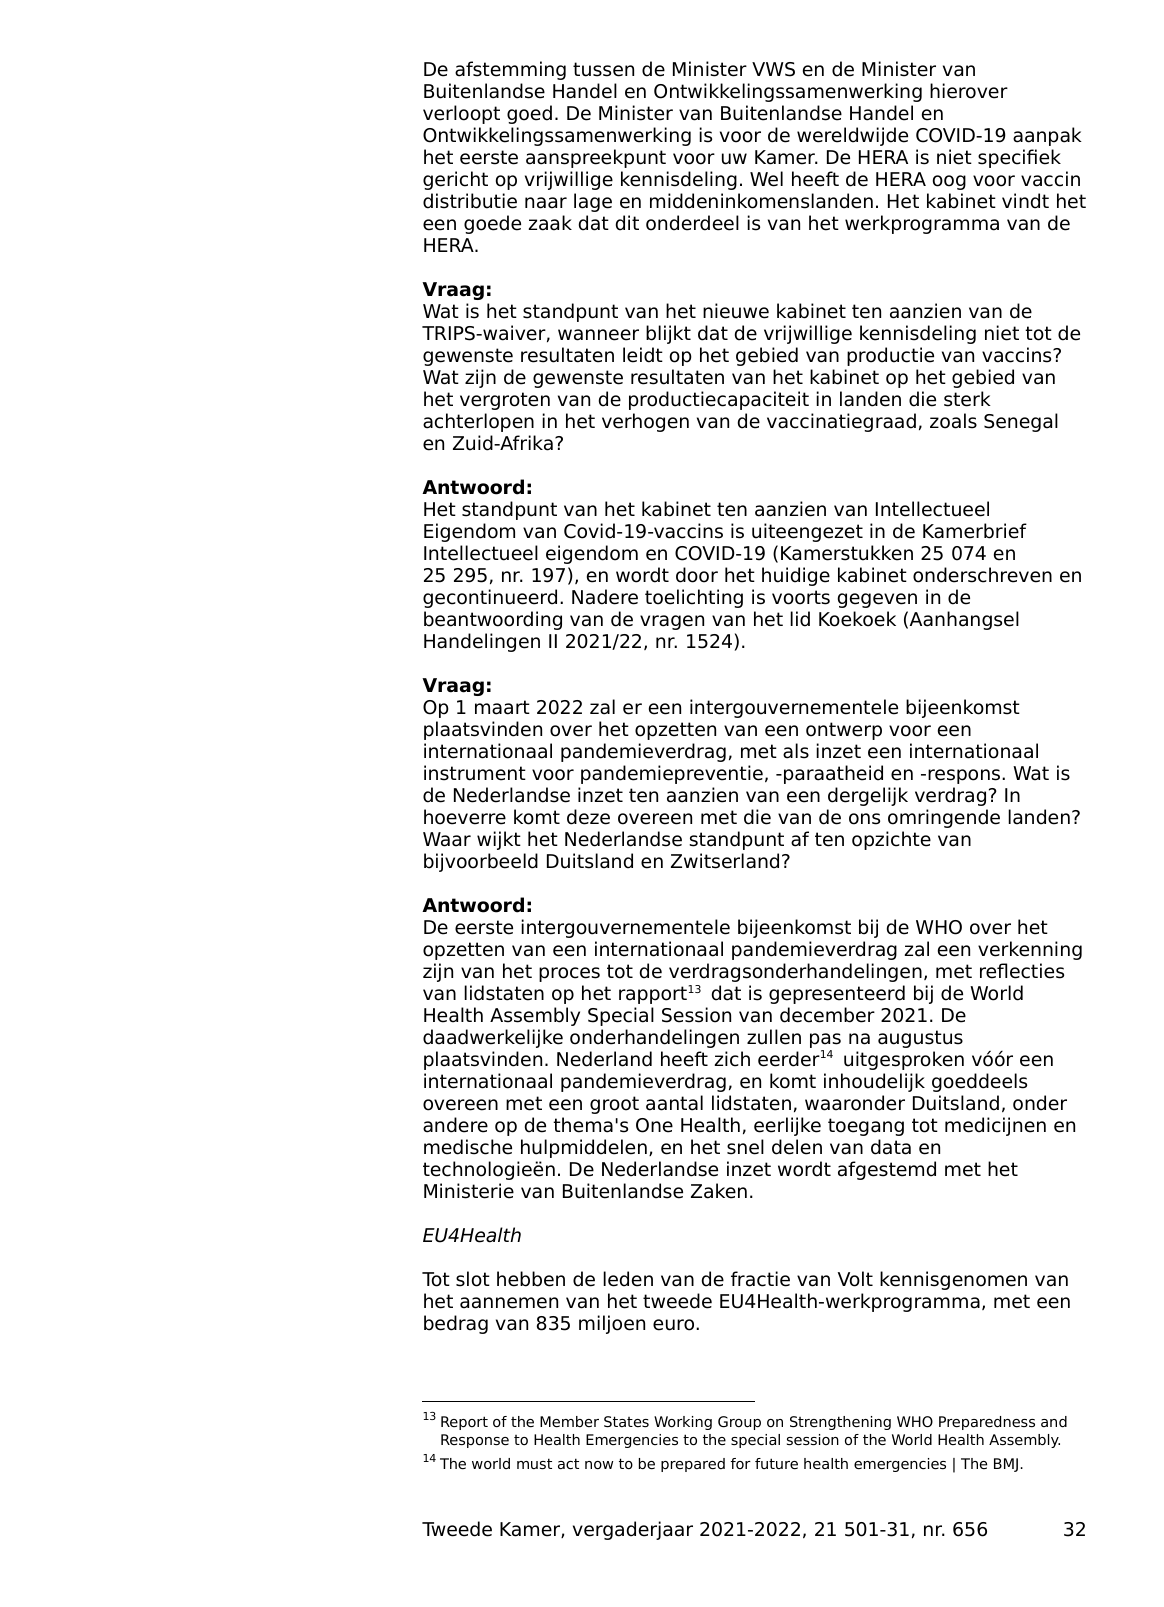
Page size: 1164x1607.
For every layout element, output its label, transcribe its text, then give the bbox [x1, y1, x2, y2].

subtitle Vraag: [422, 675, 1087, 697]
text Report of the Member States Working Group on Strengthening WHO Preparedness and Response to Health Emergencies to the special session of the World Health Assembly. [422, 1410, 1087, 1449]
text The world must act now to be prepared for future health emergencies | The BMJ. [422, 1452, 1087, 1474]
subtitle Vraag: [422, 279, 1087, 301]
text Het standpunt van het kabinet ten aanzien van Intellectueel Eigendom van Covid-19-vaccins is uiteengezet in de Kamerbrief Intellectueel eigendom en COVID-19 (Kamerstukken 25 074 en 25 295, nr. 197), en wordt door het huidige kabinet onderschreven en gecontinueerd. Nadere toelichting is voorts gegeven in de beantwoording van de vragen van het lid Koekoek (Aanhangsel Handelingen II 2021/22, nr. 1524). [422, 499, 1087, 653]
subtitle Antwoord: [422, 477, 1087, 499]
text De afstemming tussen de Minister VWS en de Minister van Buitenlandse Handel en Ontwikkelingssamenwerking hierover verloopt goed. De Minister van Buitenlandse Handel en Ontwikkelingssamenwerking is voor de wereldwijde COVID-19 aanpak het eerste aanspreekpunt voor uw Kamer. De HERA is niet specifiek gericht op vrijwillige kennisdeling. Wel heeft de HERA oog voor vaccin distributie naar lage en middeninkomenslanden. Het kabinet vindt het een goede zaak dat dit onderdeel is van het werkprogramma van de HERA. [422, 59, 1087, 257]
text De eerste intergouvernementele bijeenkomst bij de WHO over het opzetten van een internationaal pandemieverdrag zal een verkenning zijn van het proces tot de verdragsonderhandelingen, met reflecties van lidstaten op het rapport dat is gepresenteerd bij de World Health Assembly Special Session van december 2021. De daadwerkelijke onderhandelingen zullen pas na augustus plaatsvinden. Nederland heeft zich eerder uitgesproken vóór een internationaal pandemieverdrag, en komt inhoudelijk goeddeels overeen met een groot aantal lidstaten, waaronder Duitsland, onder andere op de thema's One Health, eerlijke toegang tot medicijnen en medische hulpmiddelen, en het snel delen van data en technologieën. De Nederlandse inzet wordt afgestemd met het Ministerie van Buitenlandse Zaken. [422, 917, 1087, 1203]
subtitle EU4Health [422, 1225, 1087, 1247]
subtitle Antwoord: [422, 895, 1087, 917]
text Wat is het standpunt van het nieuwe kabinet ten aanzien van de TRIPS-waiver, wanneer blijkt dat de vrijwillige kennisdeling niet tot de gewenste resultaten leidt op het gebied van productie van vaccins? Wat zijn de gewenste resultaten van het kabinet op het gebied van het vergroten van de productiecapaciteit in landen die sterk achterlopen in het verhogen van de vaccinatiegraad, zoals Senegal en Zuid-Afrika? [422, 301, 1087, 455]
text Tot slot hebben de leden van de fractie van Volt kennisgenomen van het aannemen van het tweede EU4Health-werkprogramma, met een bedrag van 835 miljoen euro. [422, 1269, 1087, 1335]
text Op 1 maart 2022 zal er een intergouvernementele bijeenkomst plaatsvinden over het opzetten van een ontwerp voor een internationaal pandemieverdrag, met als inzet een internationaal instrument voor pandemiepreventie, -paraatheid en -respons. Wat is de Nederlandse inzet ten aanzien van een dergelijk verdrag? In hoeverre komt deze overeen met die van de ons omringende landen? Waar wijkt het Nederlandse standpunt af ten opzichte van bijvoorbeeld Duitsland en Zwitserland? [422, 697, 1087, 873]
